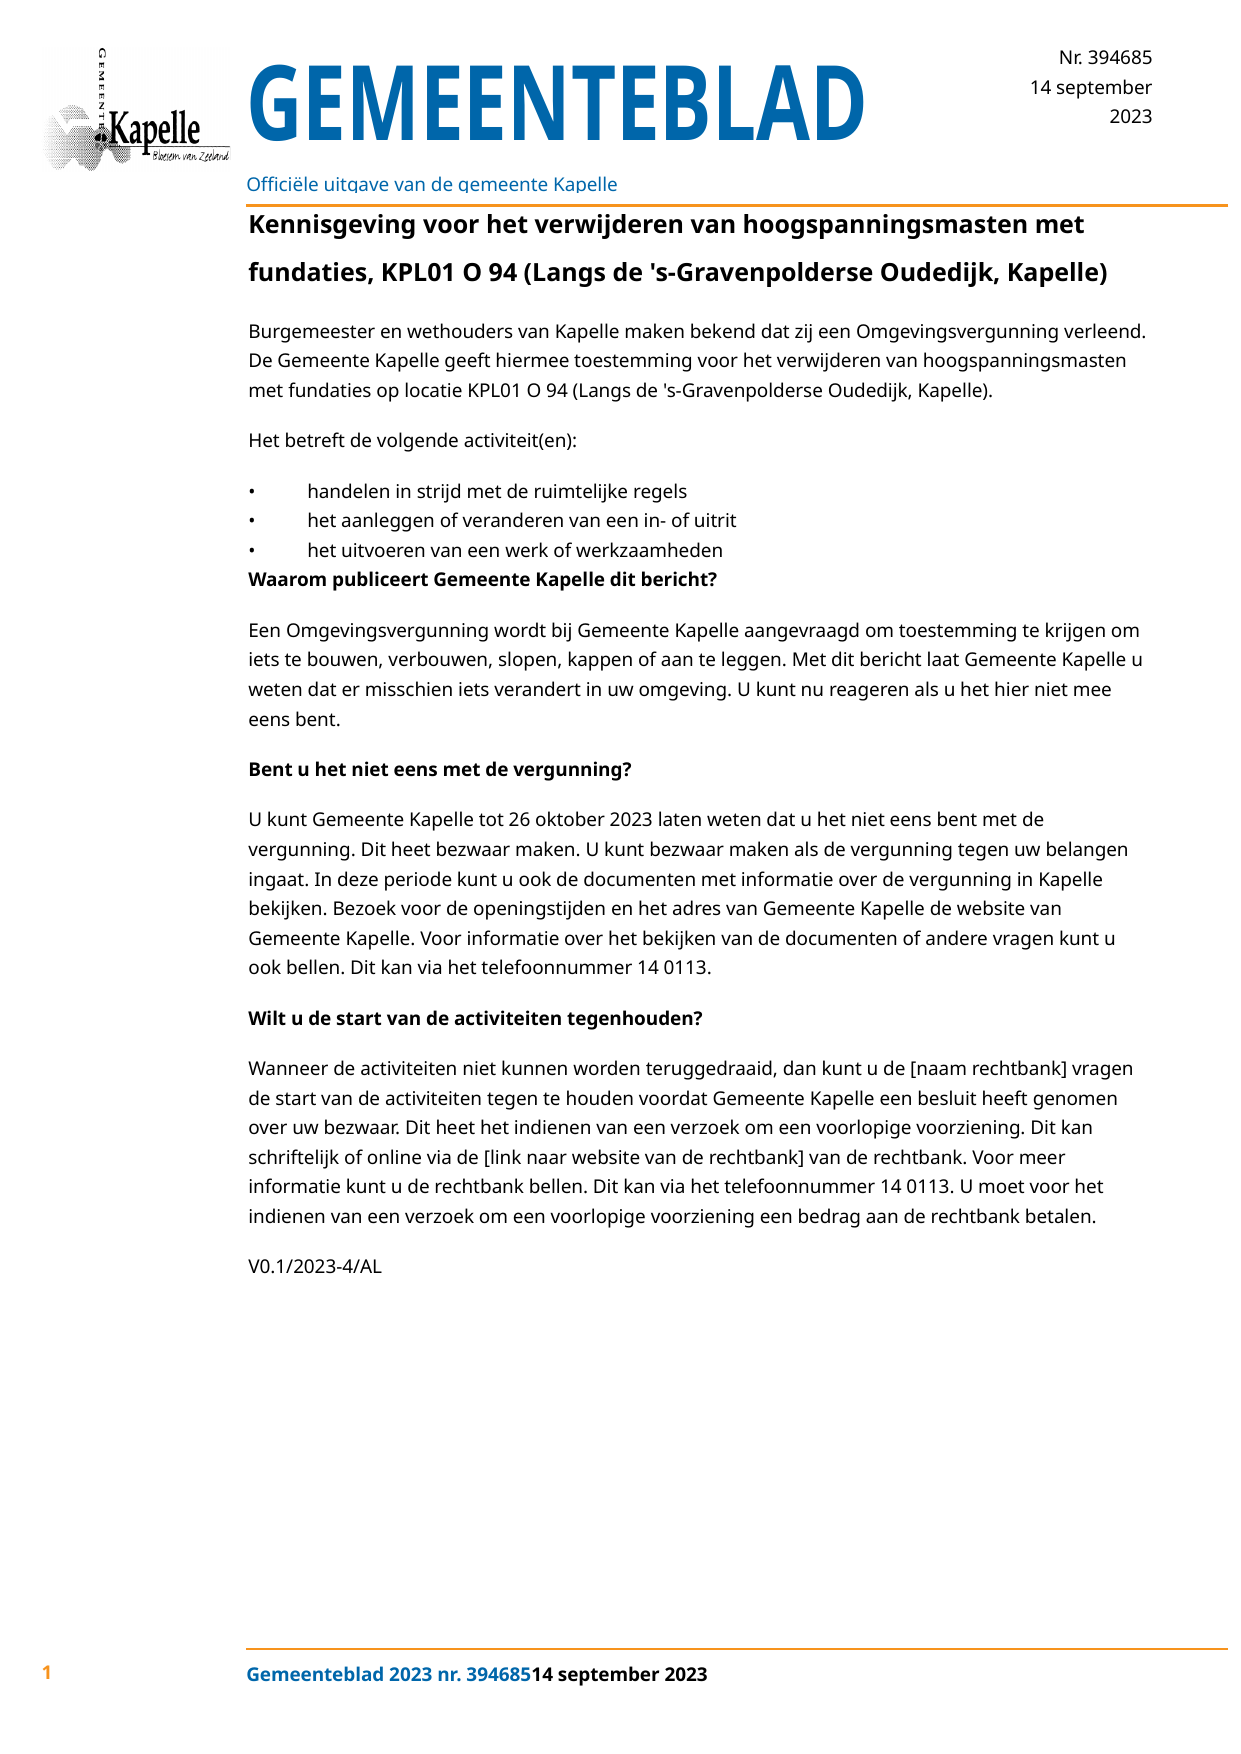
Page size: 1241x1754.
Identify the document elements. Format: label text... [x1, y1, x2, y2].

text Wilt u de start van de activiteiten tegenhouden? [248, 1005, 1152, 1031]
text Kennisgeving voor het verwijderen van hoogspanningsmasten met fundaties, KPL01 O 94 (Langs de 's-Gravenpolderse Oudedijk, Kapelle) [248, 207, 1152, 288]
text Wanneer de activiteiten niet kunnen worden teruggedraaid, dan kunt u de [naam rechtbank] vragen de start van de activiteiten tegen te houden voordat Gemeente Kapelle een besluit heeft genomen over uw bezwaar. Dit heet het indienen van een verzoek om een voorlopige voorziening. Dit kan schriftelijk of online via de [link naar website van de rechtbank] van de rechtbank. Voor meer informatie kunt u de rechtbank bellen. Dit kan via het telefoonnummer 14 0113. U moet voor het indienen van een verzoek om een voorlopige voorziening een bedrag aan de rechtbank betalen. [248, 1055, 1152, 1229]
text Bent u het niet eens met de vergunning? [248, 756, 1152, 782]
list het aanleggen of veranderen van een in- of uitrit [248, 507, 1152, 533]
text Waarom publiceert Gemeente Kapelle dit bericht? [248, 567, 1152, 592]
text Een Omgevingsvergunning wordt bij Gemeente Kapelle aangevraagd om toestemming te krijgen om iets te bouwen, verbouwen, slopen, kappen of aan te leggen. Met dit bericht laat Gemeente Kapelle u weten dat er misschien iets verandert in uw omgeving. U kunt nu reageren als u het hier niet mee eens bent. [248, 617, 1152, 732]
text Burgemeester en wethouders van Kapelle maken bekend dat zij een Omgevingsvergunning verleend. De Gemeente Kapelle geeft hiermee toestemming voor het verwijderen van hoogspanningsmasten met fundaties op locatie KPL01 O 94 (Langs de 's-Gravenpolderse Oudedijk, Kapelle). [248, 318, 1152, 403]
picture [41, 47, 231, 172]
text U kunt Gemeente Kapelle tot 26 oktober 2023 laten weten dat u het niet eens bent met de vergunning. Dit heet bezwaar maken. U kunt bezwaar maken als de vergunning tegen uw belangen ingaat. In deze periode kunt u ook de documenten met informatie over de vergunning in Kapelle bekijken. Bezoek voor de openingstijden en het adres van Gemeente Kapelle de website van Gemeente Kapelle. Voor informatie over het bekijken van de documenten of andere vragen kunt u ook bellen. Dit kan via het telefoonnummer 14 0113. [248, 807, 1152, 980]
text Het betreft de volgende activiteit(en): [248, 427, 1152, 453]
list handelen in strijd met de ruimtelijke regels [248, 478, 1152, 504]
list het uitvoeren van een werk of werkzaamheden [248, 537, 1152, 563]
text V0.1/2023-4/AL [248, 1254, 1152, 1279]
